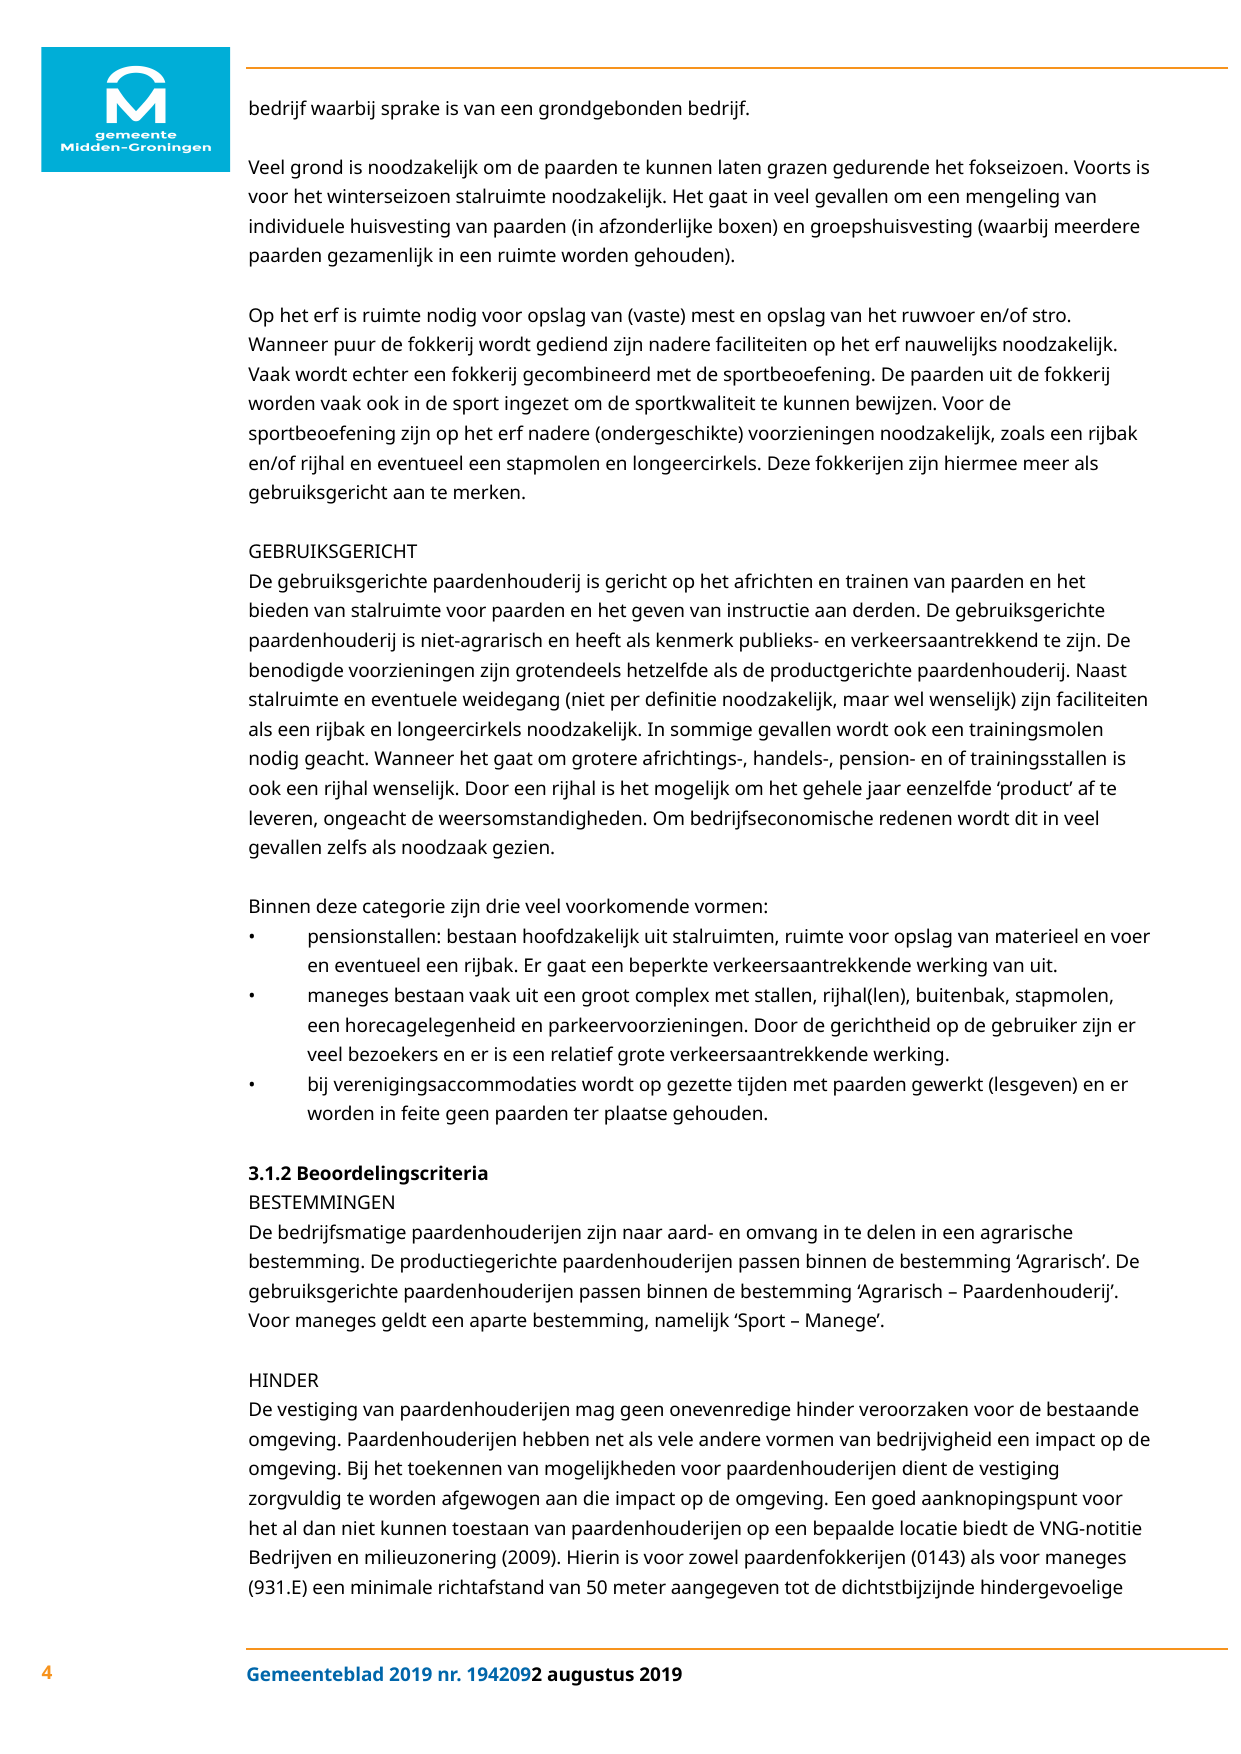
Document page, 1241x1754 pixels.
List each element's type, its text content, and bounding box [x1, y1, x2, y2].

text De gebruiksgerichte paardenhouderij is gericht op het africhten en trainen van paarden en het bieden van stalruimte voor paarden en het geven van instructie aan derden. De gebruiksgerichte paardenhouderij is niet-agrarisch en heeft als kenmerk publieks- en verkeersaantrekkend te zijn. De benodigde voorzieningen zijn grotendeels hetzelfde als de productgerichte paardenhouderij. Naast stalruimte en eventuele weidegang (niet per definitie noodzakelijk, maar wel wenselijk) zijn faciliteiten als een rijbak en longeercirkels noodzakelijk. In sommige gevallen wordt ook een trainingsmolen nodig geacht. Wanneer het gaat om grotere africhtings-, handels-, pension- en of trainingsstallen is ook een rijhal wenselijk. Door een rijhal is het mogelijk om het gehele jaar eenzelfde ‘product’ af te leveren, ongeacht de weersomstandigheden. Om bedrijfseconomische redenen wordt dit in veel gevallen zelfs als noodzaak gezien. [248, 568, 1152, 860]
list maneges bestaan vaak uit een groot complex met stallen, rijhal(len), buitenbak, stapmolen, een horecagelegenheid en parkeervoorzieningen. Door de gerichtheid op de gebruiker zijn er veel bezoekers en er is een relatief grote verkeersaantrekkende werking. [248, 982, 1152, 1067]
text Veel grond is noodzakelijk om de paarden te kunnen laten grazen gedurende het fokseizoen. Voorts is voor het winterseizoen stalruimte noodzakelijk. Het gaat in veel gevallen om een mengeling van individuele huisvesting van paarden (in afzonderlijke boxen) en groepshuisvesting (waarbij meerdere paarden gezamenlijk in een ruimte worden gehouden). [248, 154, 1152, 268]
text bedrijf waarbij sprake is van een grondgebonden bedrijf. [248, 95, 1152, 121]
list pensionstallen: bestaan hoofdzakelijk uit stalruimten, ruimte voor opslag van materieel en voer en eventueel een rijbak. Er gaat een beperkte verkeersaantrekkende werking van uit. [248, 923, 1152, 978]
text 3.1.2 Beoordelingscriteria [248, 1160, 1152, 1186]
text De vestiging van paardenhouderijen mag geen onevenredige hinder veroorzaken voor de bestaande omgeving. Paardenhouderijen hebben net als vele andere vormen van bedrijvigheid een impact op de omgeving. Bij het toekennen van mogelijkheden voor paardenhouderijen dient de vestiging zorgvuldig te worden afgewogen aan die impact op de omgeving. Een goed aanknopingspunt voor het al dan niet kunnen toestaan van paardenhouderijen op een bepaalde locatie biedt de VNG-notitie Bedrijven en milieuzonering (2009). Hierin is voor zowel paardenfokkerijen (0143) als voor maneges (931.E) een minimale richtafstand van 50 meter aangegeven tot de dichtstbijzijnde hindergevoelige [248, 1396, 1152, 1600]
text De bedrijfsmatige paardenhouderijen zijn naar aard- en omvang in te delen in een agrarische bestemming. De productiegerichte paardenhouderijen passen binnen de bestemming ‘Agrarisch’. De gebruiksgerichte paardenhouderijen passen binnen de bestemming ‘Agrarisch – Paardenhouderij’. Voor maneges geldt een aparte bestemming, namelijk ‘Sport – Manege’. [248, 1219, 1152, 1333]
text BESTEMMINGEN [248, 1189, 1152, 1215]
text HINDER [248, 1367, 1152, 1393]
picture [108, 66, 164, 82]
picture [184, 146, 190, 153]
picture [107, 89, 165, 122]
text Op het erf is ruimte nodig voor opslag van (vaste) mest en opslag van het ruwvoer en/of stro. Wanneer puur de fokkerij wordt gediend zijn nadere faciliteiten op het erf nauwelijks noodzakelijk. Vaak wordt echter een fokkerij gecombineerd met de sportbeoefening. De paarden uit de fokkerij worden vaak ook in de sport ingezet om de sportkwaliteit te kunnen bewijzen. Voor de sportbeoefening zijn op het erf nadere (ondergeschikte) voorzieningen noodzakelijk, zoals een rijbak en/of rijhal en eventueel een stapmolen en longeercirkels. Deze fokkerijen zijn hiermee meer als gebruiksgericht aan te merken. [248, 302, 1152, 505]
list bij verenigingsaccommodaties wordt op gezette tijden met paarden gewerkt (lesgeven) en er worden in feite geen paarden ter plaatse gehouden. [248, 1071, 1152, 1126]
text GEBRUIKSGERICHT [248, 538, 1152, 564]
text Binnen deze categorie zijn drie veel voorkomende vormen: [248, 893, 1152, 919]
